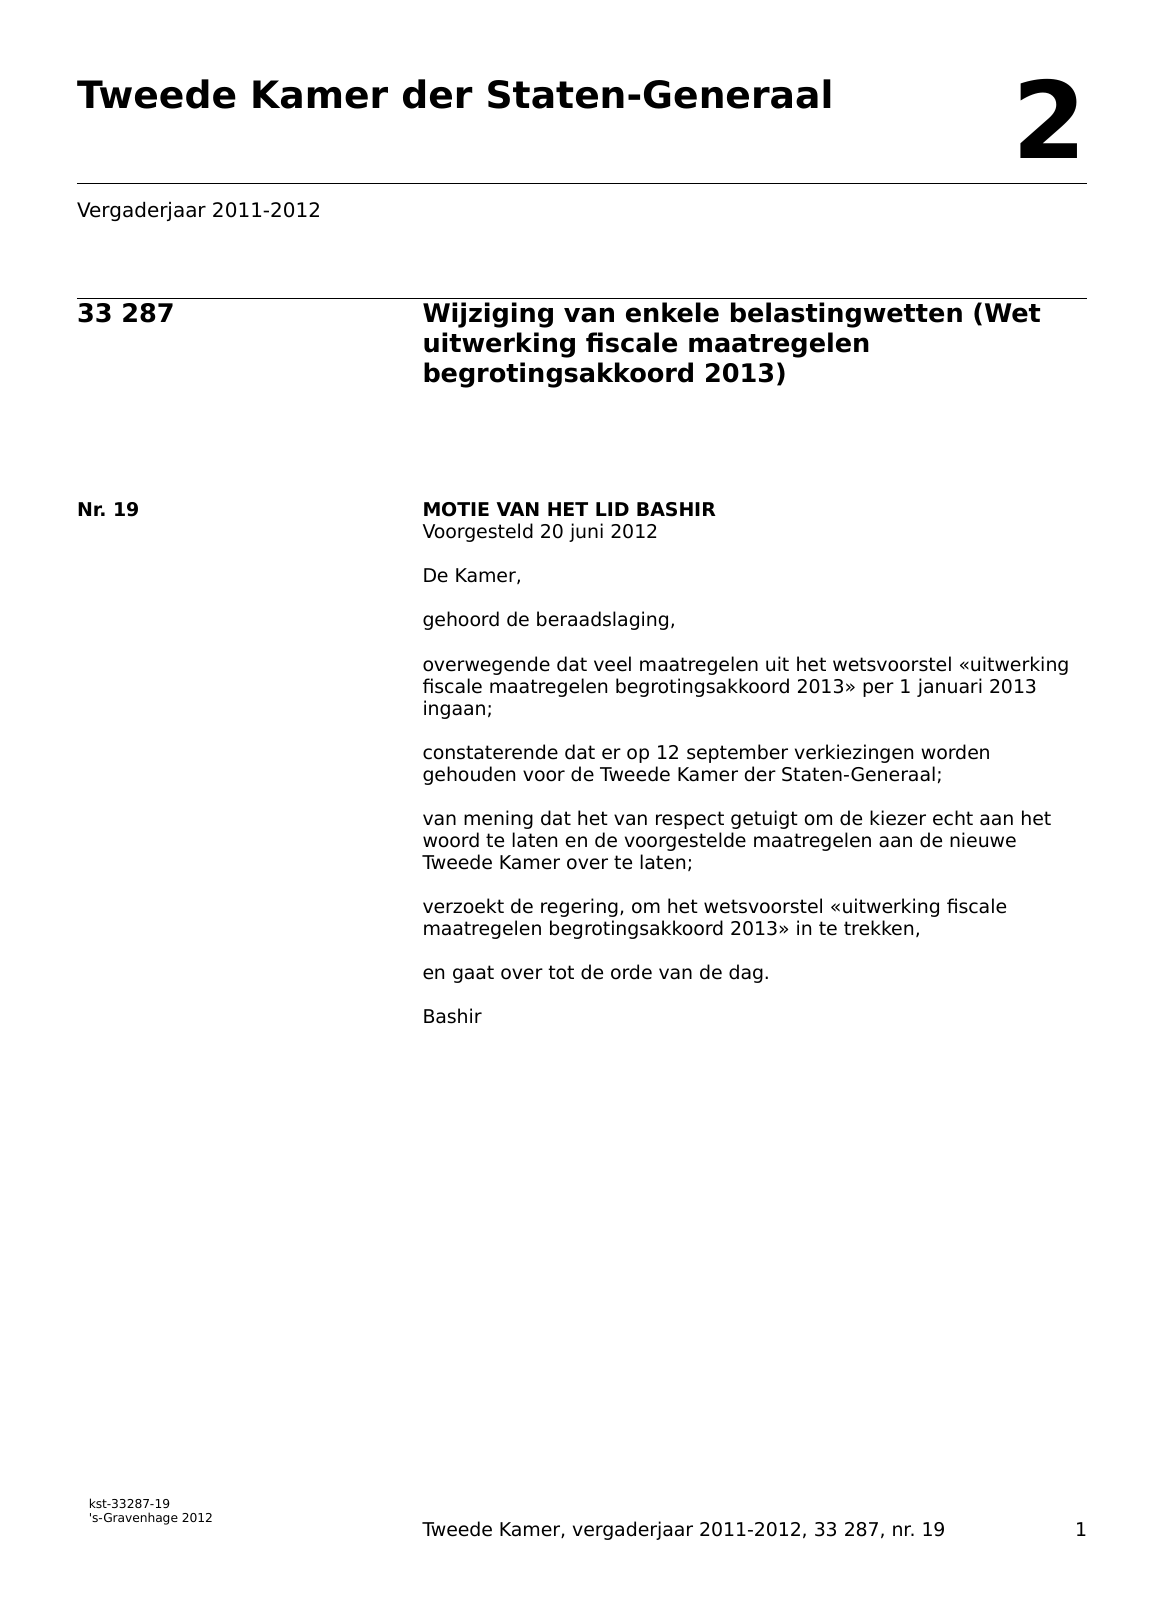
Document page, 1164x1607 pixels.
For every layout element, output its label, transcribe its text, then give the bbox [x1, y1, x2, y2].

text van mening dat het van respect getuigt om de kiezer echt aan het woord te laten en de voorgestelde maatregelen aan de nieuwe Tweede Kamer over te laten; [422, 808, 1087, 874]
text overwegende dat veel maatregelen uit het wetsvoorstel «uitwerking fiscale maatregelen begrotingsakkoord 2013» per 1 januari 2013 ingaan; [422, 653, 1087, 719]
text Voorgesteld 20 juni 2012 [422, 521, 1087, 543]
subtitle 33 287 Wijziging van enkele belastingwetten (Wet uitwerking fiscale maatregelen begrotingsakkoord 2013) [77, 299, 1087, 388]
text verzoekt de regering, om het wetsvoorstel «uitwerking fiscale maatregelen begrotingsakkoord 2013» in te trekken, [422, 896, 1087, 940]
table_header 2 [886, 59, 1087, 183]
text De Kamer, [422, 565, 1087, 587]
text gehoord de beraadslaging, [422, 609, 1087, 631]
text 's-Gravenhage 2012 [88, 1511, 323, 1525]
table_header Tweede Kamer der Staten-Generaal [77, 59, 886, 183]
text constaterende dat er op 12 september verkiezingen worden gehouden voor de Tweede Kamer der Staten-Generaal; [422, 742, 1087, 786]
text Bashir [422, 1006, 1087, 1028]
text kst-33287-19 [88, 1497, 323, 1511]
subtitle Nr. 19 MOTIE VAN HET LID BASHIR [77, 499, 1087, 521]
table_cell Vergaderjaar 2011-2012 [77, 184, 1087, 298]
text en gaat over tot de orde van de dag. [422, 962, 1087, 984]
